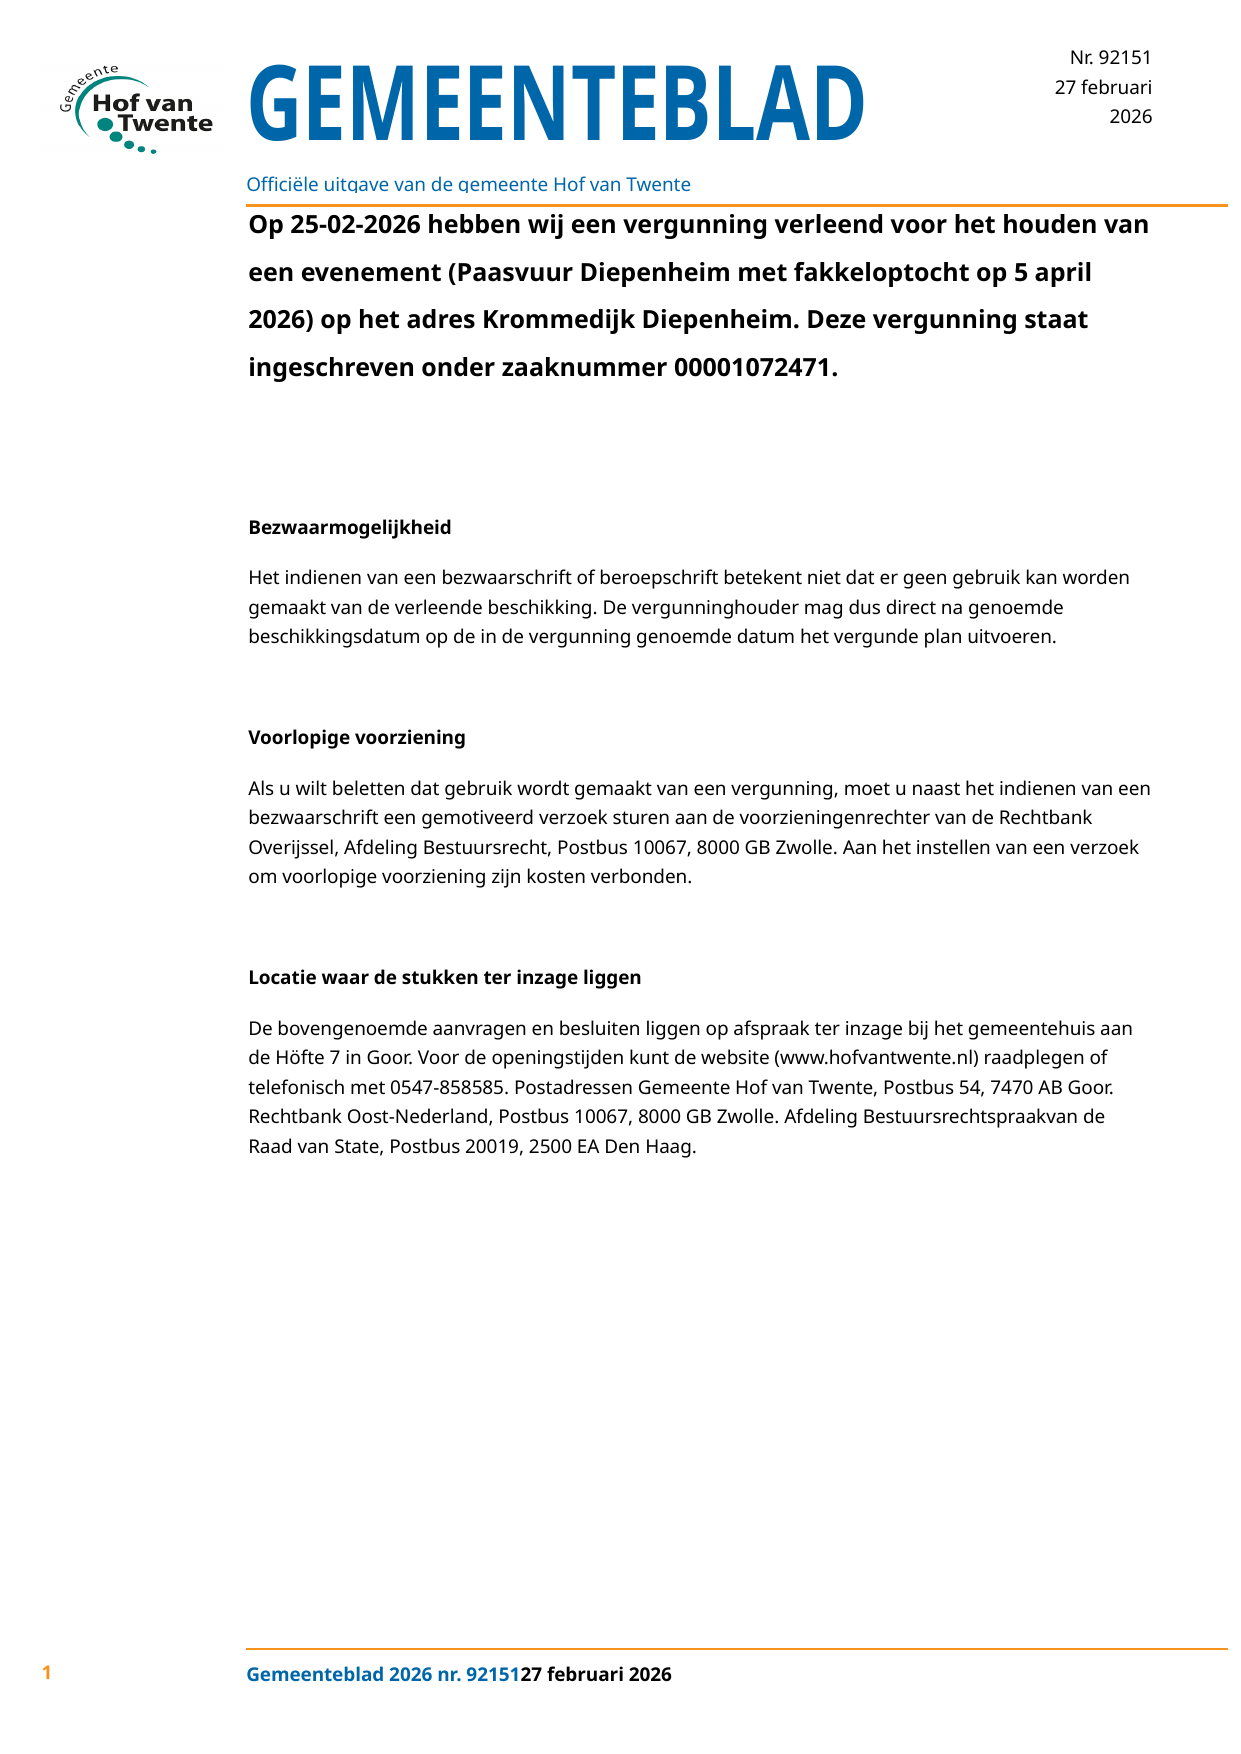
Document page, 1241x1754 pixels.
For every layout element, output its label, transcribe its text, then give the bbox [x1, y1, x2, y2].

text Locatie waar de stukken ter inzage liggen [248, 964, 1152, 990]
picture [41, 47, 231, 172]
text Het indienen van een bezwaarschrift of beroepschrift betekent niet dat er geen gebruik kan worden gemaakt van de verleende beschikking. De vergunninghouder mag dus direct na genoemde beschikkingsdatum op de in de vergunning genoemde datum het vergunde plan uitvoeren. [248, 564, 1152, 649]
text Bezwaarmogelijkheid [248, 514, 1152, 540]
text De bovengenoemde aanvragen en besluiten liggen op afspraak ter inzage bij het gemeentehuis aan de Höfte 7 in Goor. Voor de openingstijden kunt de website (www.hofvantwente.nl) raadplegen of telefonisch met 0547-858585. Postadressen Gemeente Hof van Twente, Postbus 54, 7470 AB Goor. Rechtbank Oost-Nederland, Postbus 10067, 8000 GB Zwolle. Afdeling Bestuursrechtspraakvan de Raad van State, Postbus 20019, 2500 EA Den Haag. [248, 1015, 1152, 1159]
text Op 25-02-2026 hebben wij een vergunning verleend voor het houden van een evenement (Paasvuur Diepenheim met fakkeloptocht op 5 april 2026) op het adres Krommedijk Diepenheim. Deze vergunning staat ingeschreven onder zaaknummer 00001072471. [248, 207, 1152, 384]
text Voorlopige voorziening [248, 724, 1152, 750]
text Als u wilt beletten dat gebruik wordt gemaakt van een vergunning, moet u naast het indienen van een bezwaarschrift een gemotiveerd verzoek sturen aan de voorzieningenrechter van de Rechtbank Overijssel, Afdeling Bestuursrecht, Postbus 10067, 8000 GB Zwolle. Aan het instellen van een verzoek om voorlopige voorziening zijn kosten verbonden. [248, 775, 1152, 889]
